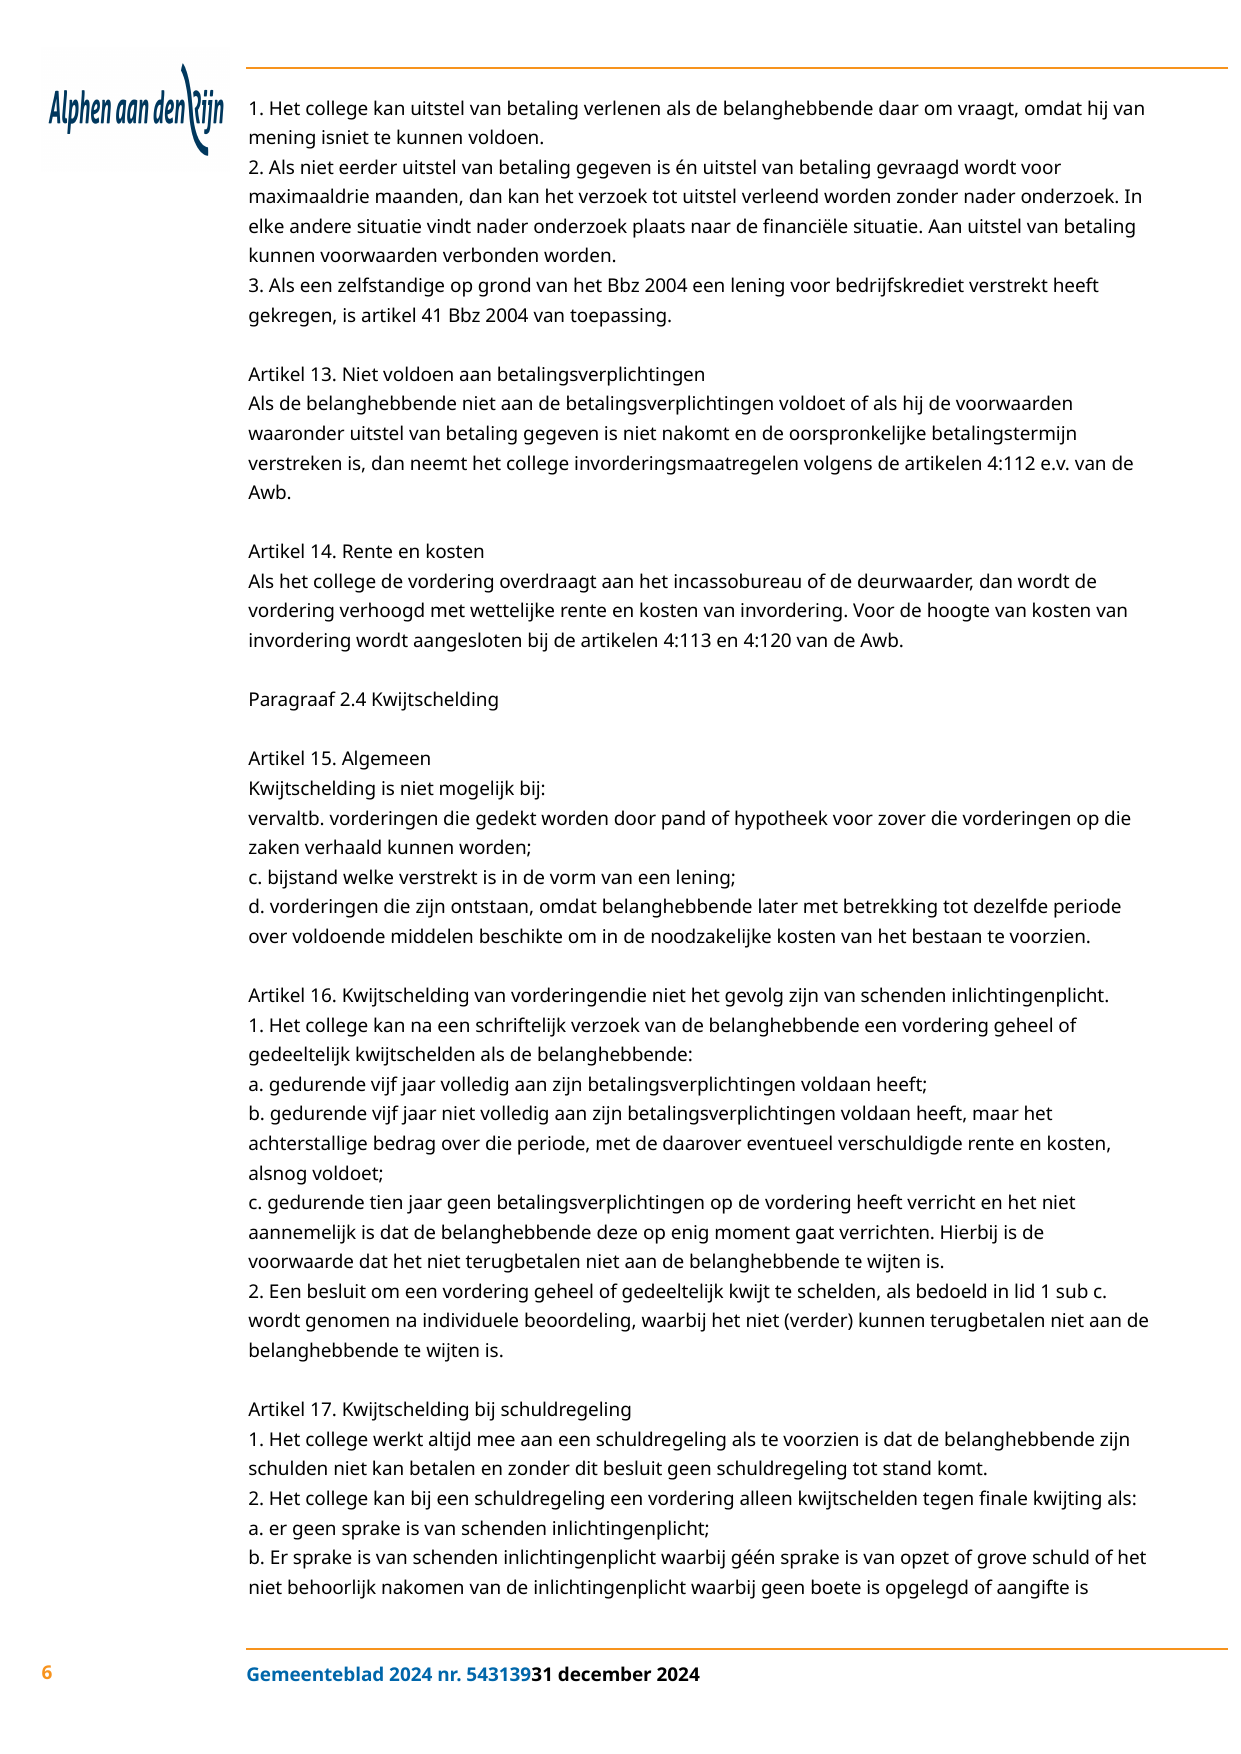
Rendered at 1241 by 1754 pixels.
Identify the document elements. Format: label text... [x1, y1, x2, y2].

text Artikel 16. Kwijtschelding van vorderingendie niet het gevolg zijn van schenden inlichtingenplicht. [248, 982, 1152, 1008]
text Als het college de vordering overdraagt aan het incassobureau of de deurwaarder, dan wordt de vordering verhoogd met wettelijke rente en kosten van invordering. Voor de hoogte van kosten van invordering wordt aangesloten bij de artikelen 4:113 en 4:120 van de Awb. [248, 568, 1152, 653]
text b. Er sprake is van schenden inlichtingenplicht waarbij géén sprake is van opzet of grove schuld of het niet behoorlijk nakomen van de inlichtingenplicht waarbij geen boete is opgelegd of aangifte is [248, 1544, 1152, 1600]
text Artikel 15. Algemeen [248, 746, 1152, 771]
text Artikel 17. Kwijtschelding bij schuldregeling [248, 1396, 1152, 1422]
text 3. Als een zelfstandige op grond van het Bbz 2004 een lening voor bedrijfskrediet verstrekt heeft gekregen, is artikel 41 Bbz 2004 van toepassing. [248, 272, 1152, 328]
text d. vorderingen die zijn ontstaan, omdat belanghebbende later met betrekking tot dezelfde periode over voldoende middelen beschikte om in de noodzakelijke kosten van het bestaan te voorzien. [248, 893, 1152, 949]
text c. bijstand welke verstrekt is in de vorm van een lening; [248, 864, 1152, 890]
picture [41, 47, 231, 172]
text a. gedurende vijf jaar volledig aan zijn betalingsverplichtingen voldaan heeft; [248, 1071, 1152, 1097]
text 2. Als niet eerder uitstel van betaling gegeven is én uitstel van betaling gevraagd wordt voor maximaaldrie maanden, dan kan het verzoek tot uitstel verleend worden zonder nader onderzoek. In elke andere situatie vindt nader onderzoek plaats naar de financiële situatie. Aan uitstel van betaling kunnen voorwaarden verbonden worden. [248, 154, 1152, 268]
text b. gedurende vijf jaar niet volledig aan zijn betalingsverplichtingen voldaan heeft, maar het achterstallige bedrag over die periode, met de daarover eventueel verschuldigde rente en kosten, alsnog voldoet; [248, 1101, 1152, 1186]
text 1. Het college kan uitstel van betaling verlenen als de belanghebbende daar om vraagt, omdat hij van mening isniet te kunnen voldoen. [248, 95, 1152, 150]
text 2. Het college kan bij een schuldregeling een vordering alleen kwijtschelden tegen finale kwijting als: [248, 1485, 1152, 1511]
text 1. Het college kan na een schriftelijk verzoek van de belanghebbende een vordering geheel of gedeeltelijk kwijtschelden als de belanghebbende: [248, 1012, 1152, 1067]
text Kwijtschelding is niet mogelijk bij: [248, 775, 1152, 801]
text c. gedurende tien jaar geen betalingsverplichtingen op de vordering heeft verricht en het niet aannemelijk is dat de belanghebbende deze op enig moment gaat verrichten. Hierbij is de voorwaarde dat het niet terugbetalen niet aan de belanghebbende te wijten is. [248, 1189, 1152, 1274]
text Als de belanghebbende niet aan de betalingsverplichtingen voldoet of als hij de voorwaarden waaronder uitstel van betaling gegeven is niet nakomt en de oorspronkelijke betalingstermijn verstreken is, dan neemt het college invorderingsmaatregelen volgens de artikelen 4:112 e.v. van de Awb. [248, 391, 1152, 505]
text Artikel 13. Niet voldoen aan betalingsverplichtingen [248, 361, 1152, 387]
text vervaltb. vorderingen die gedekt worden door pand of hypotheek voor zover die vorderingen op die zaken verhaald kunnen worden; [248, 805, 1152, 860]
text Artikel 14. Rente en kosten [248, 538, 1152, 564]
text 1. Het college werkt altijd mee aan een schuldregeling als te voorzien is dat de belanghebbende zijn schulden niet kan betalen en zonder dit besluit geen schuldregeling tot stand komt. [248, 1426, 1152, 1481]
text a. er geen sprake is van schenden inlichtingenplicht; [248, 1515, 1152, 1541]
text 2. Een besluit om een vordering geheel of gedeeltelijk kwijt te schelden, als bedoeld in lid 1 sub c. wordt genomen na individuele beoordeling, waarbij het niet (verder) kunnen terugbetalen niet aan de belanghebbende te wijten is. [248, 1278, 1152, 1363]
text Paragraaf 2.4 Kwijtschelding [248, 686, 1152, 712]
